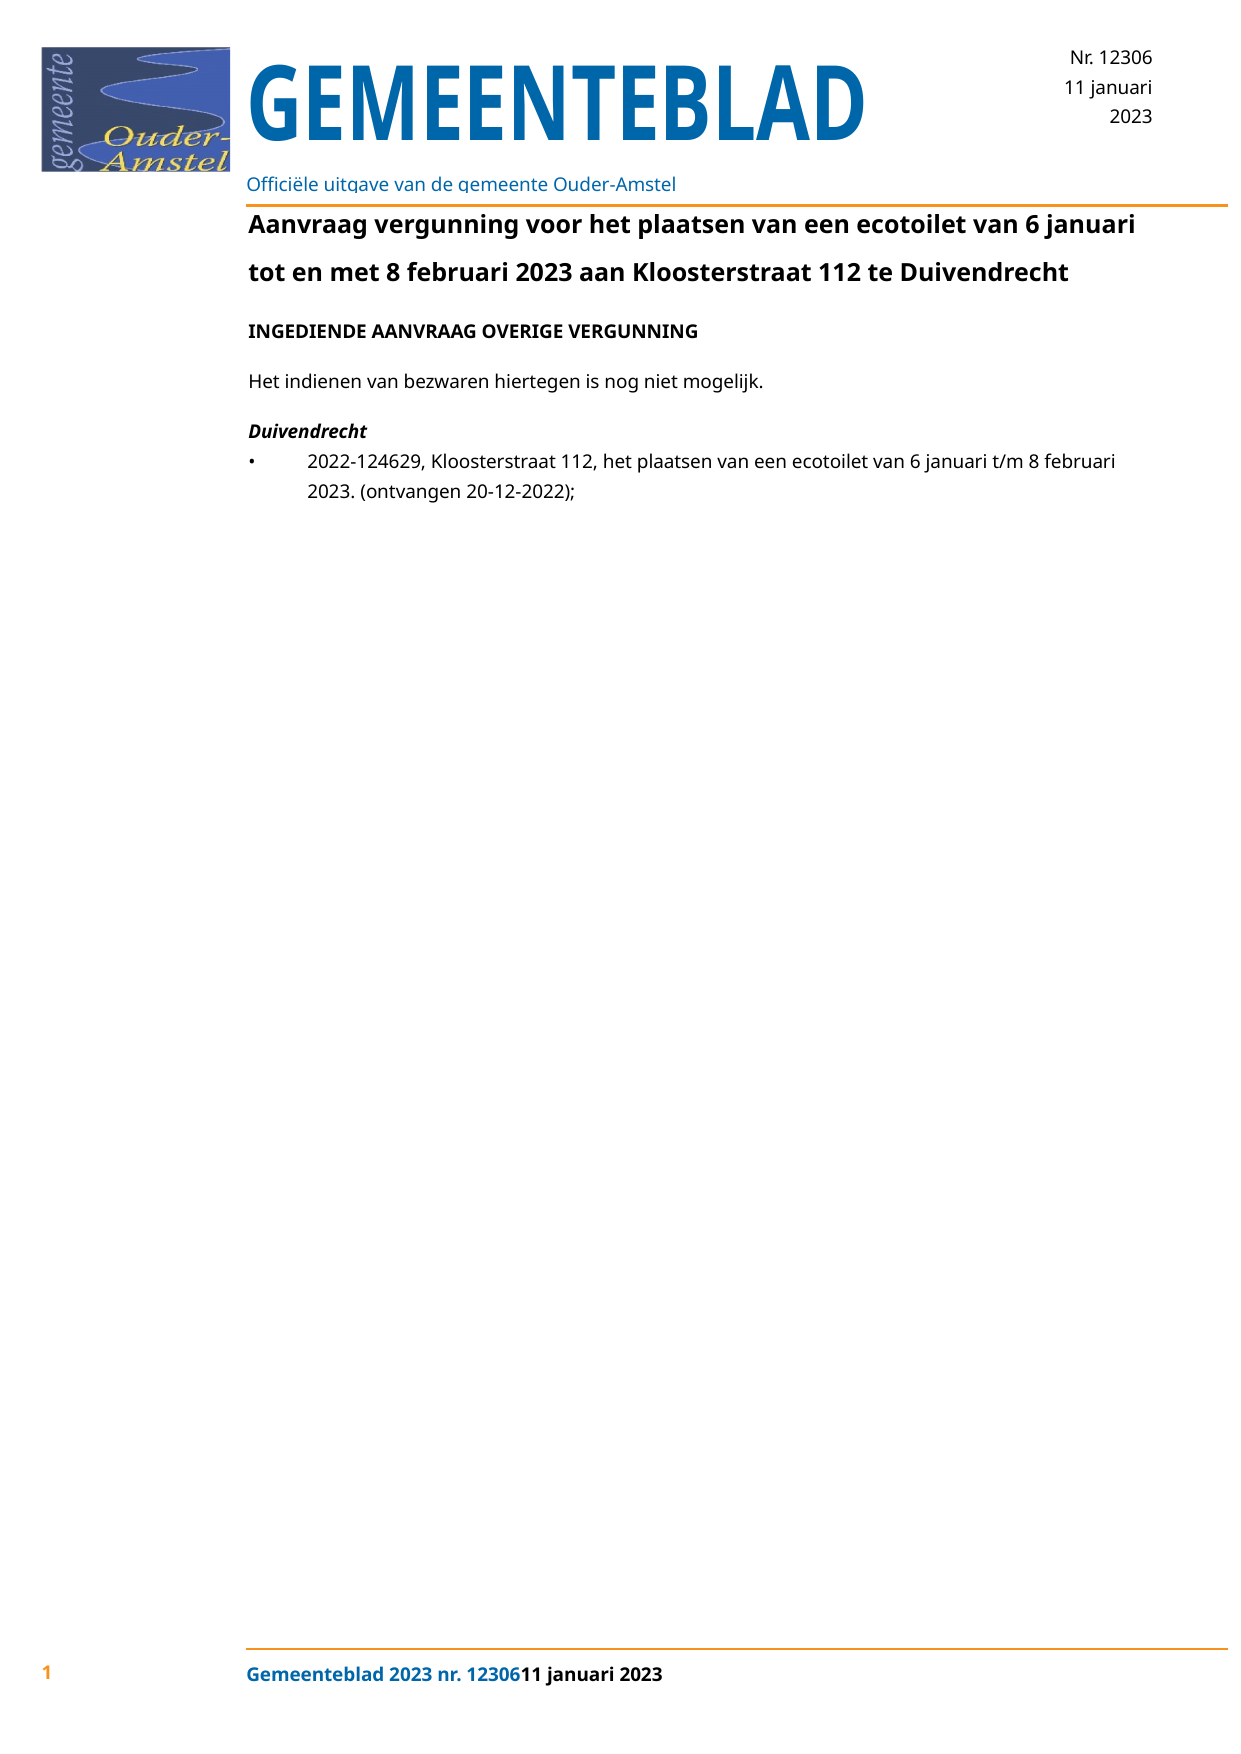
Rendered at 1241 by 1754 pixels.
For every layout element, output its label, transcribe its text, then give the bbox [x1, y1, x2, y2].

text Duivendrecht [248, 419, 1152, 444]
list 2022-124629, Kloosterstraat 112, het plaatsen van een ecotoilet van 6 januari t/m 8 februari 2023. (ontvangen 20-12-2022); [248, 448, 1152, 504]
picture [41, 47, 231, 172]
text Het indienen van bezwaren hiertegen is nog niet mogelijk. [248, 368, 1152, 394]
text INGEDIENDE AANVRAAG OVERIGE VERGUNNING [248, 318, 1152, 344]
text Aanvraag vergunning voor het plaatsen van een ecotoilet van 6 januari tot en met 8 februari 2023 aan Kloosterstraat 112 te Duivendrecht [248, 207, 1152, 288]
